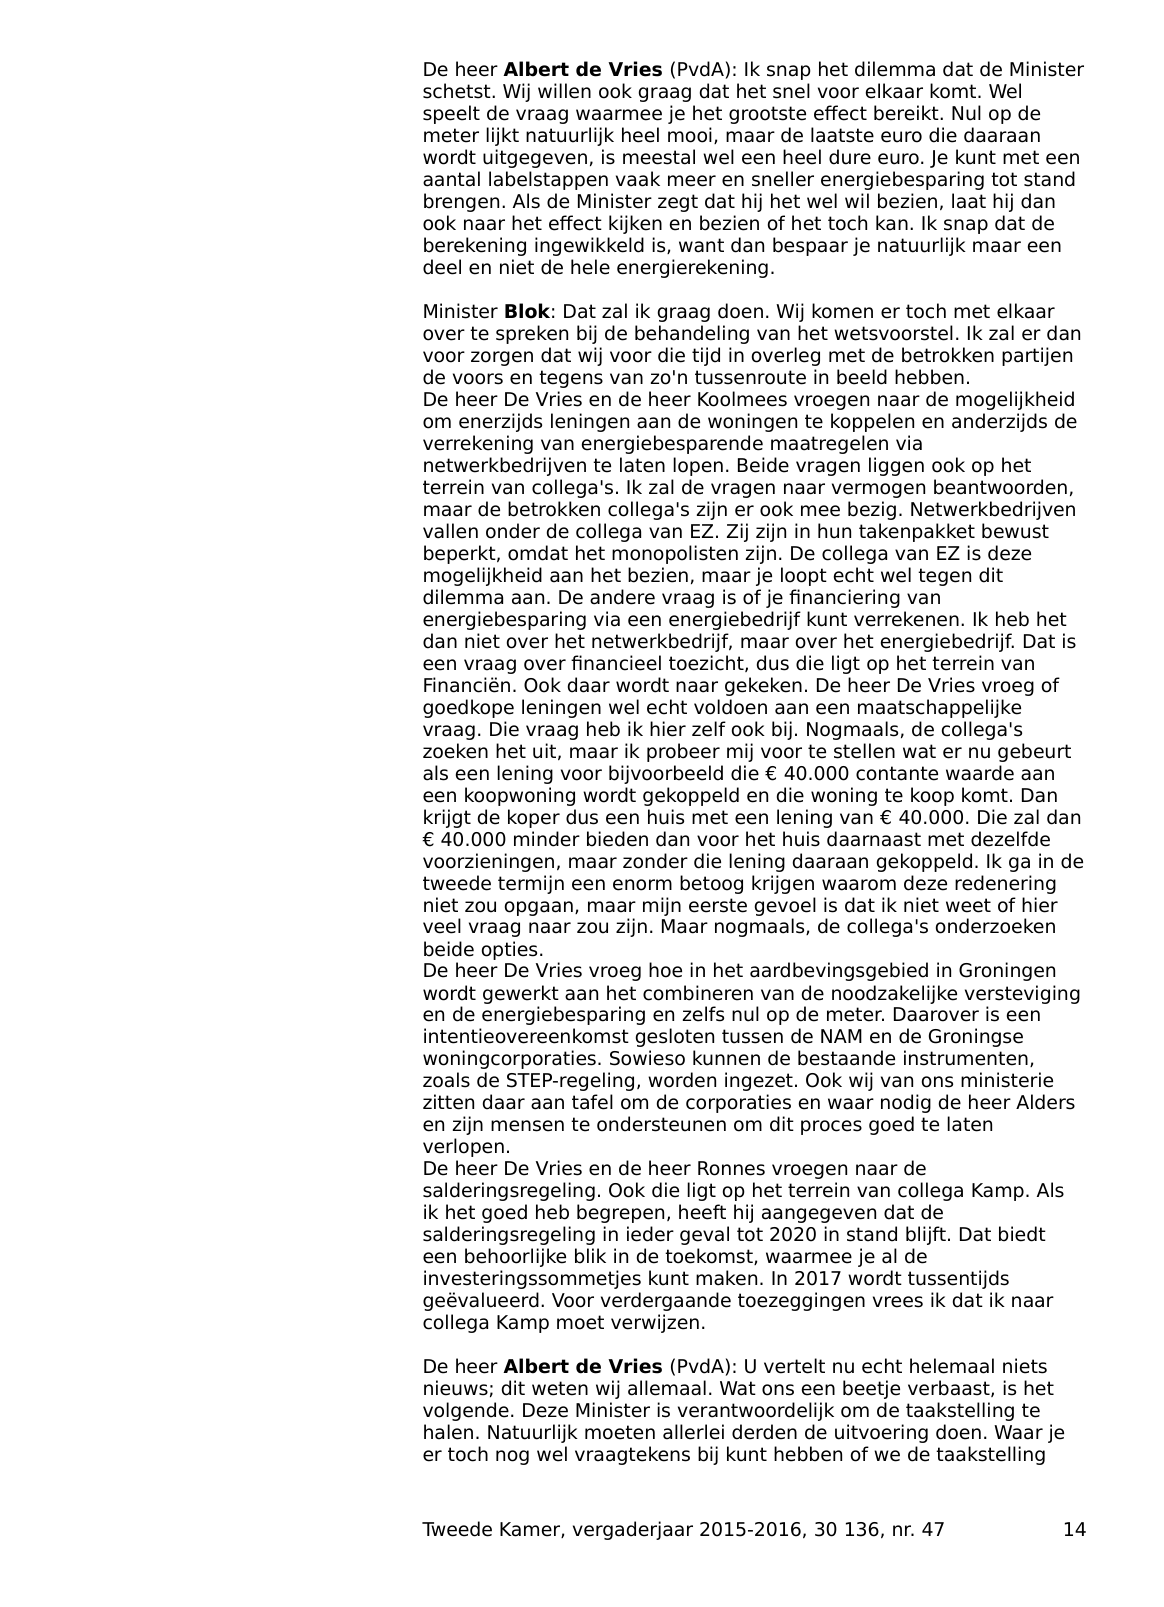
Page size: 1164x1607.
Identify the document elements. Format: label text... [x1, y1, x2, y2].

text De heer De Vries en de heer Koolmees vroegen naar de mogelijkheid om enerzijds leningen aan de woningen te koppelen en anderzijds de verrekening van energiebesparende maatregelen via netwerkbedrijven te laten lopen. Beide vragen liggen ook op het terrein van collega's. Ik zal de vragen naar vermogen beantwoorden, maar de betrokken collega's zijn er ook mee bezig. Netwerkbedrijven vallen onder de collega van EZ. Zij zijn in hun takenpakket bewust beperkt, omdat het monopolisten zijn. De collega van EZ is deze mogelijkheid aan het bezien, maar je loopt echt wel tegen dit dilemma aan. De andere vraag is of je financiering van energiebesparing via een energiebedrijf kunt verrekenen. Ik heb het dan niet over het netwerkbedrijf, maar over het energiebedrijf. Dat is een vraag over financieel toezicht, dus die ligt op het terrein van Financiën. Ook daar wordt naar gekeken. De heer De Vries vroeg of goedkope leningen wel echt voldoen aan een maatschappelijke vraag. Die vraag heb ik hier zelf ook bij. Nogmaals, de collega's zoeken het uit, maar ik probeer mij voor te stellen wat er nu gebeurt als een lening voor bijvoorbeeld die € 40.000 contante waarde aan een koopwoning wordt gekoppeld en die woning te koop komt. Dan krijgt de koper dus een huis met een lening van € 40.000. Die zal dan € 40.000 minder bieden dan voor het huis daarnaast met dezelfde voorzieningen, maar zonder die lening daaraan gekoppeld. Ik ga in de tweede termijn een enorm betoog krijgen waarom deze redenering niet zou opgaan, maar mijn eerste gevoel is dat ik niet weet of hier veel vraag naar zou zijn. Maar nogmaals, de collega's onderzoeken beide opties. [422, 389, 1087, 960]
text De heer De Vries en de heer Ronnes vroegen naar de salderingsregeling. Ook die ligt op het terrein van collega Kamp. Als ik het goed heb begrepen, heeft hij aangegeven dat de salderingsregeling in ieder geval tot 2020 in stand blijft. Dat biedt een behoorlijke blik in de toekomst, waarmee je al de investeringssommetjes kunt maken. In 2017 wordt tussentijds geëvalueerd. Voor verdergaande toezeggingen vrees ik dat ik naar collega Kamp moet verwijzen. [422, 1158, 1087, 1334]
text Minister Blok: Dat zal ik graag doen. Wij komen er toch met elkaar over te spreken bij de behandeling van het wetsvoorstel. Ik zal er dan voor zorgen dat wij voor die tijd in overleg met de betrokken partijen de voors en tegens van zo'n tussenroute in beeld hebben. [422, 301, 1087, 389]
text De heer Albert de Vries (PvdA): U vertelt nu echt helemaal niets nieuws; dit weten wij allemaal. Wat ons een beetje verbaast, is het volgende. Deze Minister is verantwoordelijk om de taakstelling te halen. Natuurlijk moeten allerlei derden de uitvoering doen. Waar je er toch nog wel vraagtekens bij kunt hebben of we de taakstelling [422, 1356, 1087, 1466]
text De heer Albert de Vries (PvdA): Ik snap het dilemma dat de Minister schetst. Wij willen ook graag dat het snel voor elkaar komt. Wel speelt de vraag waarmee je het grootste effect bereikt. Nul op de meter lijkt natuurlijk heel mooi, maar de laatste euro die daaraan wordt uitgegeven, is meestal wel een heel dure euro. Je kunt met een aantal labelstappen vaak meer en sneller energiebesparing tot stand brengen. Als de Minister zegt dat hij het wel wil bezien, laat hij dan ook naar het effect kijken en bezien of het toch kan. Ik snap dat de berekening ingewikkeld is, want dan bespaar je natuurlijk maar een deel en niet de hele energierekening. [422, 59, 1087, 279]
text De heer De Vries vroeg hoe in het aardbevingsgebied in Groningen wordt gewerkt aan het combineren van de noodzakelijke versteviging en de energiebesparing en zelfs nul op de meter. Daarover is een intentieovereenkomst gesloten tussen de NAM en de Groningse woningcorporaties. Sowieso kunnen de bestaande instrumenten, zoals de STEP-regeling, worden ingezet. Ook wij van ons ministerie zitten daar aan tafel om de corporaties en waar nodig de heer Alders en zijn mensen te ondersteunen om dit proces goed te laten verlopen. [422, 960, 1087, 1158]
